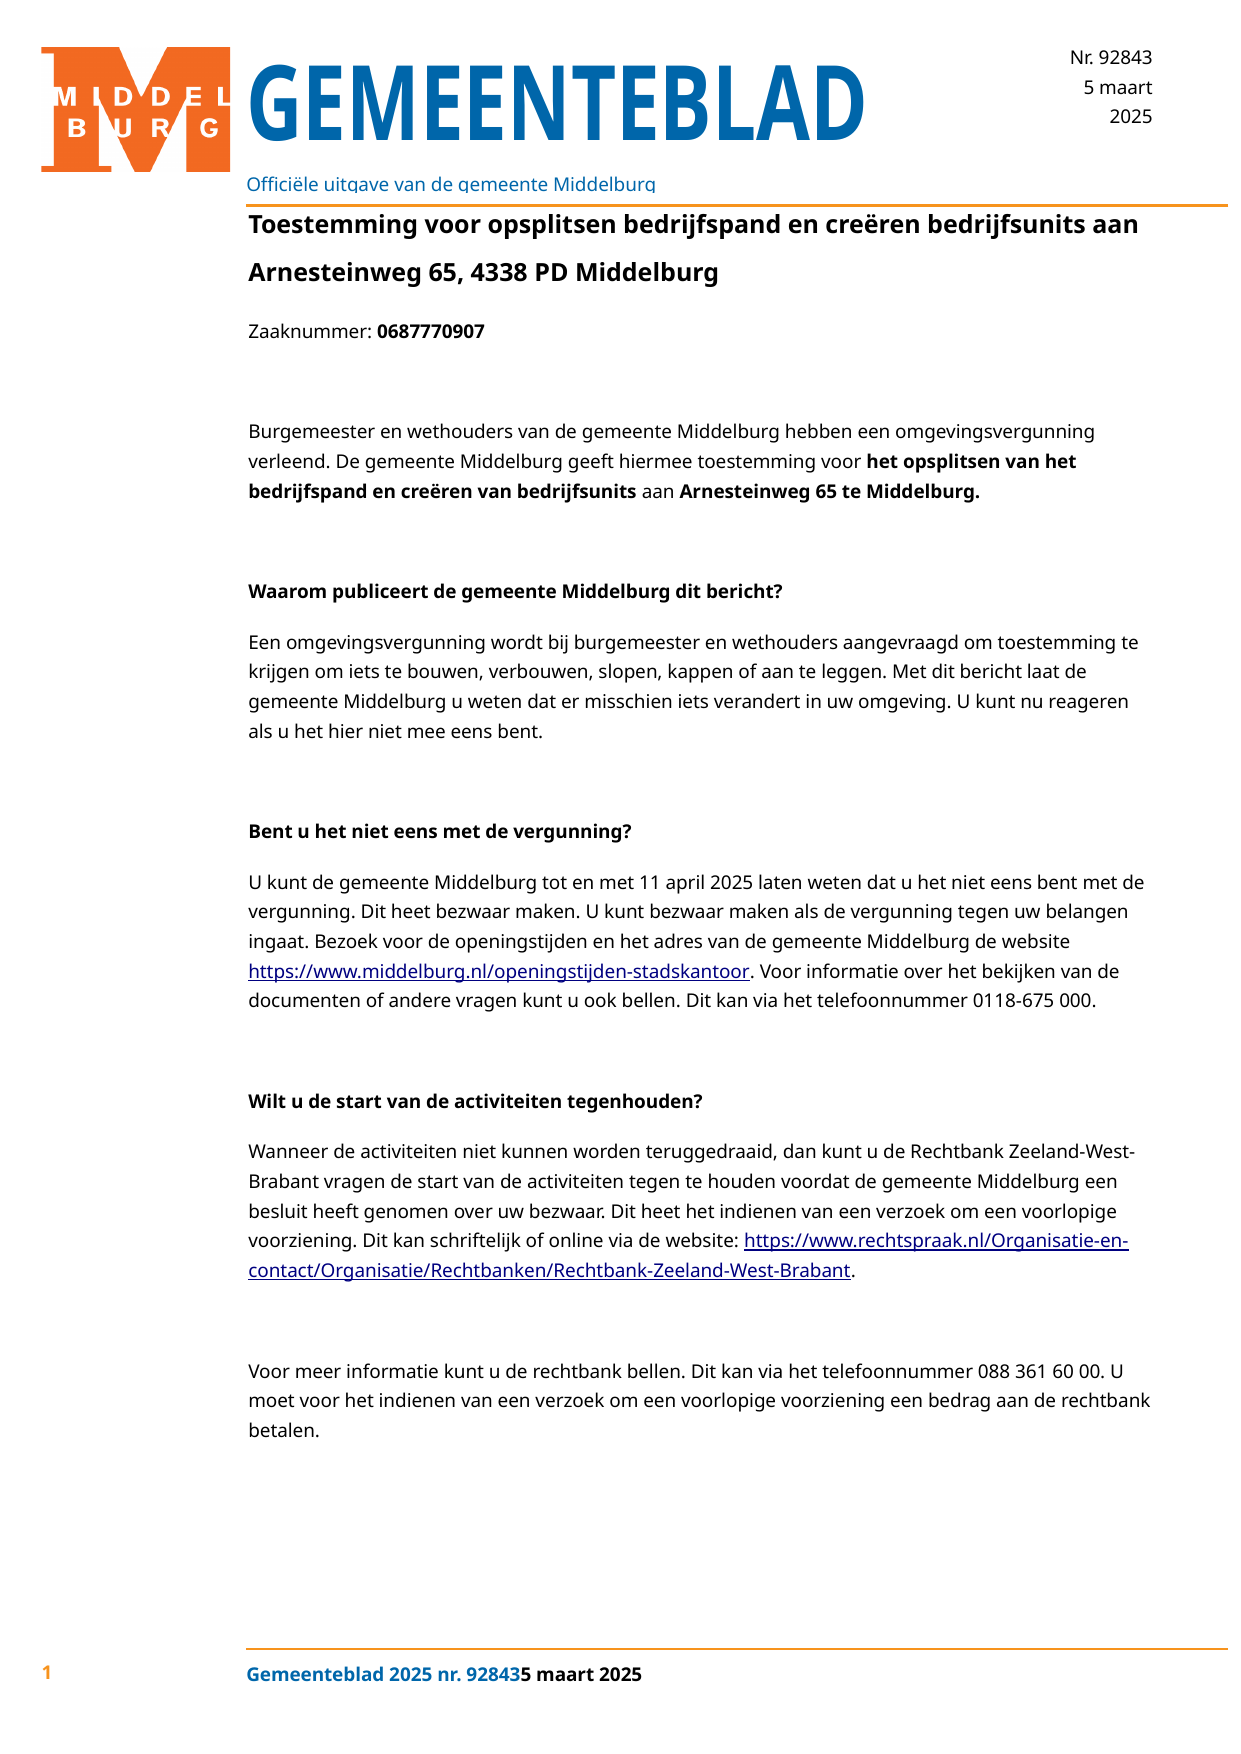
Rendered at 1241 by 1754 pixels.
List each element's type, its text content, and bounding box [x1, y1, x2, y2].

picture [41, 47, 231, 172]
text Voor meer informatie kunt u de rechtbank bellen. Dit kan via het telefoonnummer 088 361 60 00. U moet voor het indienen van een verzoek om een voorlopige voorziening een bedrag aan de rechtbank betalen. [248, 1358, 1152, 1443]
text Toestemming voor opsplitsen bedrijfspand en creëren bedrijfsunits aan Arnesteinweg 65, 4338 PD Middelburg [248, 207, 1152, 288]
text U kunt de gemeente Middelburg tot en met 11 april 2025 laten weten dat u het niet eens bent met de vergunning. Dit heet bezwaar maken. U kunt bezwaar maken als de vergunning tegen uw belangen ingaat. Bezoek voor de openingstijden en het adres van de gemeente Middelburg de website https://www.middelburg.nl/openingstijden-stadskantoor. Voor informatie over het bekijken van de documenten of andere vragen kunt u ook bellen. Dit kan via het telefoonnummer 0118-675 000. [248, 869, 1152, 1013]
text Een omgevingsvergunning wordt bij burgemeester en wethouders aangevraagd om toestemming te krijgen om iets te bouwen, verbouwen, slopen, kappen of aan te leggen. Met dit bericht laat de gemeente Middelburg u weten dat er misschien iets verandert in uw omgeving. U kunt nu reageren als u het hier niet mee eens bent. [248, 629, 1152, 744]
text Burgemeester en wethouders van de gemeente Middelburg hebben een omgevingsvergunning verleend. De gemeente Middelburg geeft hiermee toestemming voor het opsplitsen van het bedrijfspand en creëren van bedrijfsunits aan Arnesteinweg 65 te Middelburg. [248, 419, 1152, 504]
text Waarom publiceert de gemeente Middelburg dit bericht? [248, 579, 1152, 604]
text Bent u het niet eens met de vergunning? [248, 819, 1152, 844]
text Zaaknummer: 0687770907 [248, 318, 1152, 344]
text Wanneer de activiteiten niet kunnen worden teruggedraaid, dan kunt u de Rechtbank Zeeland-West-Brabant vragen de start van de activiteiten tegen te houden voordat de gemeente Middelburg een besluit heeft genomen over uw bezwaar. Dit heet het indienen van een verzoek om een voorlopige voorziening. Dit kan schriftelijk of online via de website: https://www.rechtspraak.nl/Organisatie-en-contact/Organisatie/Rechtbanken/Rechtbank-Zeeland-West-Brabant. [248, 1139, 1152, 1283]
text Wilt u de start van de activiteiten tegenhouden? [248, 1088, 1152, 1114]
